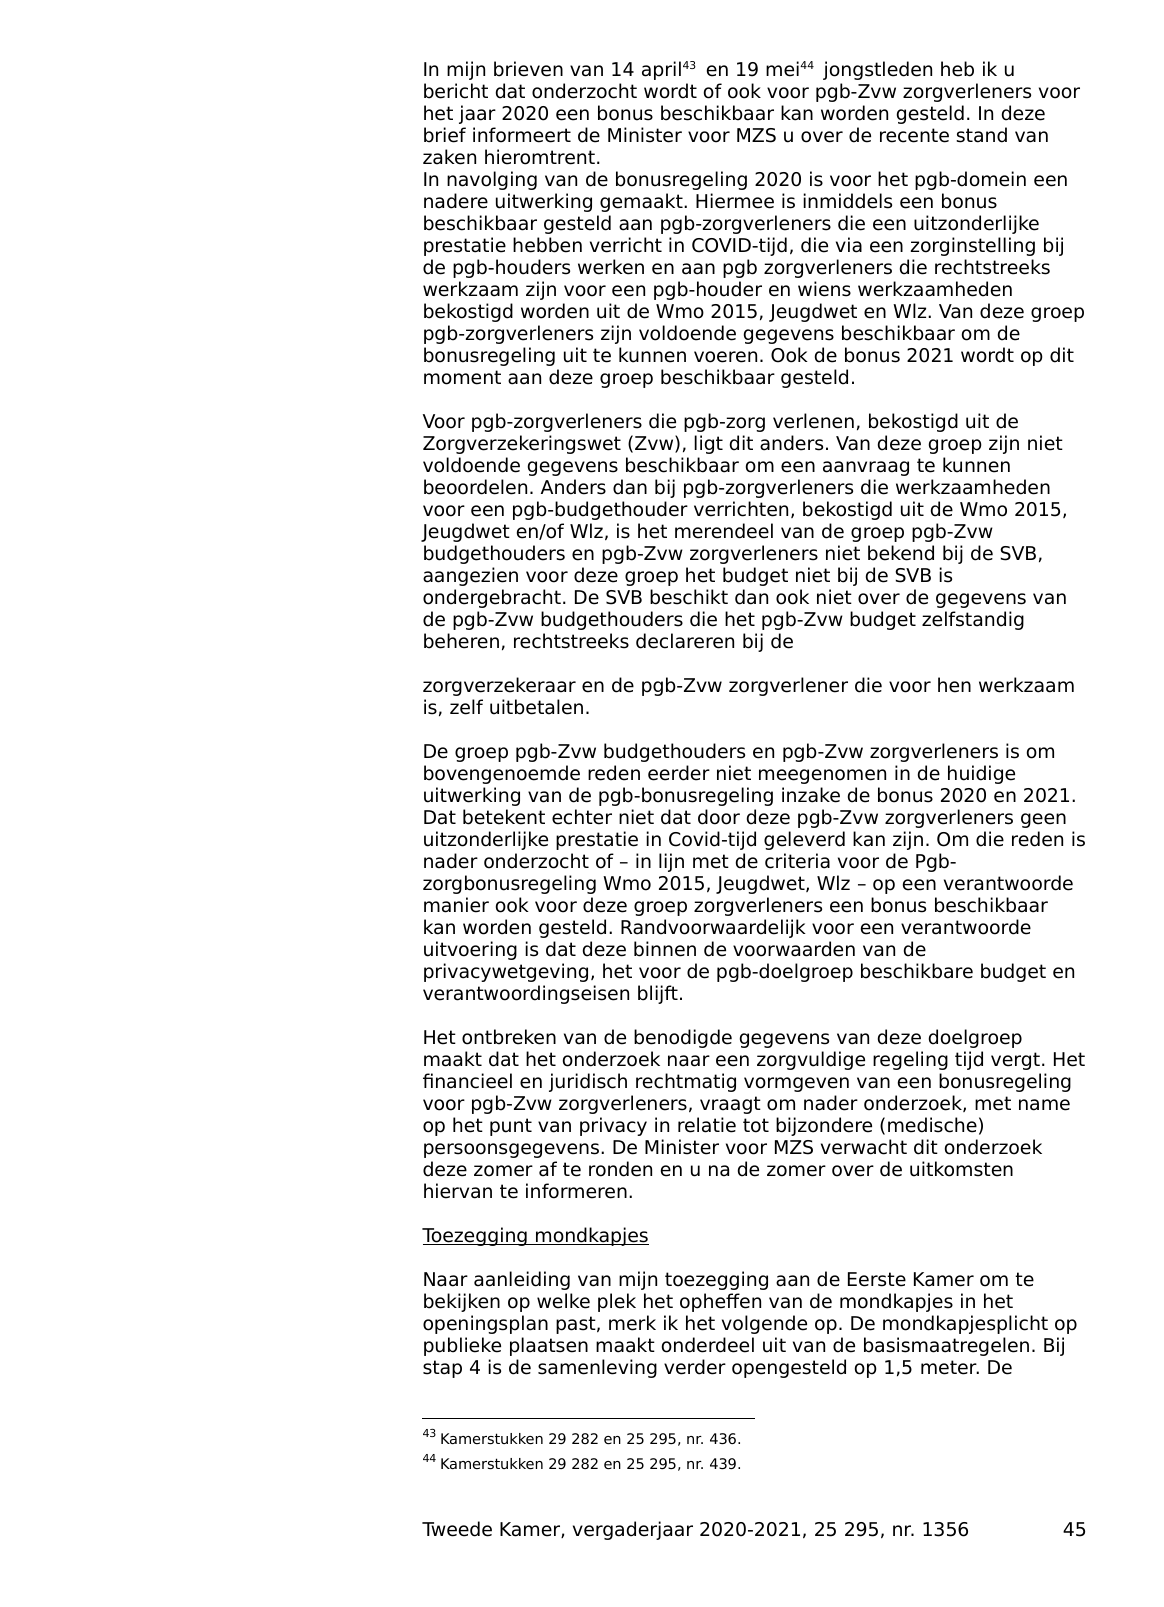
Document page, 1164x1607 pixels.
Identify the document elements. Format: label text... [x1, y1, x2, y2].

subtitle Toezegging mondkapjes [422, 1225, 1087, 1247]
text Kamerstukken 29 282 en 25 295, nr. 436. [422, 1427, 1087, 1449]
text Het ontbreken van de benodigde gegevens van deze doelgroep maakt dat het onderzoek naar een zorgvuldige regeling tijd vergt. Het financieel en juridisch rechtmatig vormgeven van een bonusregeling voor pgb-Zvw zorgverleners, vraagt om nader onderzoek, met name op het punt van privacy in relatie tot bijzondere (medische) persoonsgegevens. De Minister voor MZS verwacht dit onderzoek deze zomer af te ronden en u na de zomer over de uitkomsten hiervan te informeren. [422, 1027, 1087, 1203]
text De groep pgb-Zvw budgethouders en pgb-Zvw zorgverleners is om bovengenoemde reden eerder niet meegenomen in de huidige uitwerking van de pgb-bonusregeling inzake de bonus 2020 en 2021. Dat betekent echter niet dat door deze pgb-Zvw zorgverleners geen uitzonderlijke prestatie in Covid-tijd geleverd kan zijn. Om die reden is nader onderzocht of – in lijn met de criteria voor de Pgb-zorgbonusregeling Wmo 2015, Jeugdwet, Wlz – op een verantwoorde manier ook voor deze groep zorgverleners een bonus beschikbaar kan worden gesteld. Randvoorwaardelijk voor een verantwoorde uitvoering is dat deze binnen de voorwaarden van de privacywetgeving, het voor de pgb-doelgroep beschikbare budget en verantwoordingseisen blijft. [422, 741, 1087, 1005]
text Voor pgb-zorgverleners die pgb-zorg verlenen, bekostigd uit de Zorgverzekeringswet (Zvw), ligt dit anders. Van deze groep zijn niet voldoende gegevens beschikbaar om een aanvraag te kunnen beoordelen. Anders dan bij pgb-zorgverleners die werkzaamheden voor een pgb-budgethouder verrichten, bekostigd uit de Wmo 2015, Jeugdwet en/of Wlz, is het merendeel van de groep pgb-Zvw budgethouders en pgb-Zvw zorgverleners niet bekend bij de SVB, aangezien voor deze groep het budget niet bij de SVB is ondergebracht. De SVB beschikt dan ook niet over de gegevens van de pgb-Zvw budgethouders die het pgb-Zvw budget zelfstandig beheren, rechtstreeks declareren bij de [422, 411, 1087, 653]
text Kamerstukken 29 282 en 25 295, nr. 439. [422, 1452, 1087, 1474]
text In mijn brieven van 14 april en 19 mei jongstleden heb ik u bericht dat onderzocht wordt of ook voor pgb-Zvw zorgverleners voor het jaar 2020 een bonus beschikbaar kan worden gesteld. In deze brief informeert de Minister voor MZS u over de recente stand van zaken hieromtrent. [422, 59, 1087, 169]
text zorgverzekeraar en de pgb-Zvw zorgverlener die voor hen werkzaam is, zelf uitbetalen. [422, 675, 1087, 719]
text Naar aanleiding van mijn toezegging aan de Eerste Kamer om te bekijken op welke plek het opheffen van de mondkapjes in het openingsplan past, merk ik het volgende op. De mondkapjesplicht op publieke plaatsen maakt onderdeel uit van de basismaatregelen. Bij stap 4 is de samenleving verder opengesteld op 1,5 meter. De [422, 1269, 1087, 1379]
text In navolging van de bonusregeling 2020 is voor het pgb-domein een nadere uitwerking gemaakt. Hiermee is inmiddels een bonus beschikbaar gesteld aan pgb-zorgverleners die een uitzonderlijke prestatie hebben verricht in COVID-tijd, die via een zorginstelling bij de pgb-houders werken en aan pgb zorgverleners die rechtstreeks werkzaam zijn voor een pgb-houder en wiens werkzaamheden bekostigd worden uit de Wmo 2015, Jeugdwet en Wlz. Van deze groep pgb-zorgverleners zijn voldoende gegevens beschikbaar om de bonusregeling uit te kunnen voeren. Ook de bonus 2021 wordt op dit moment aan deze groep beschikbaar gesteld. [422, 169, 1087, 389]
